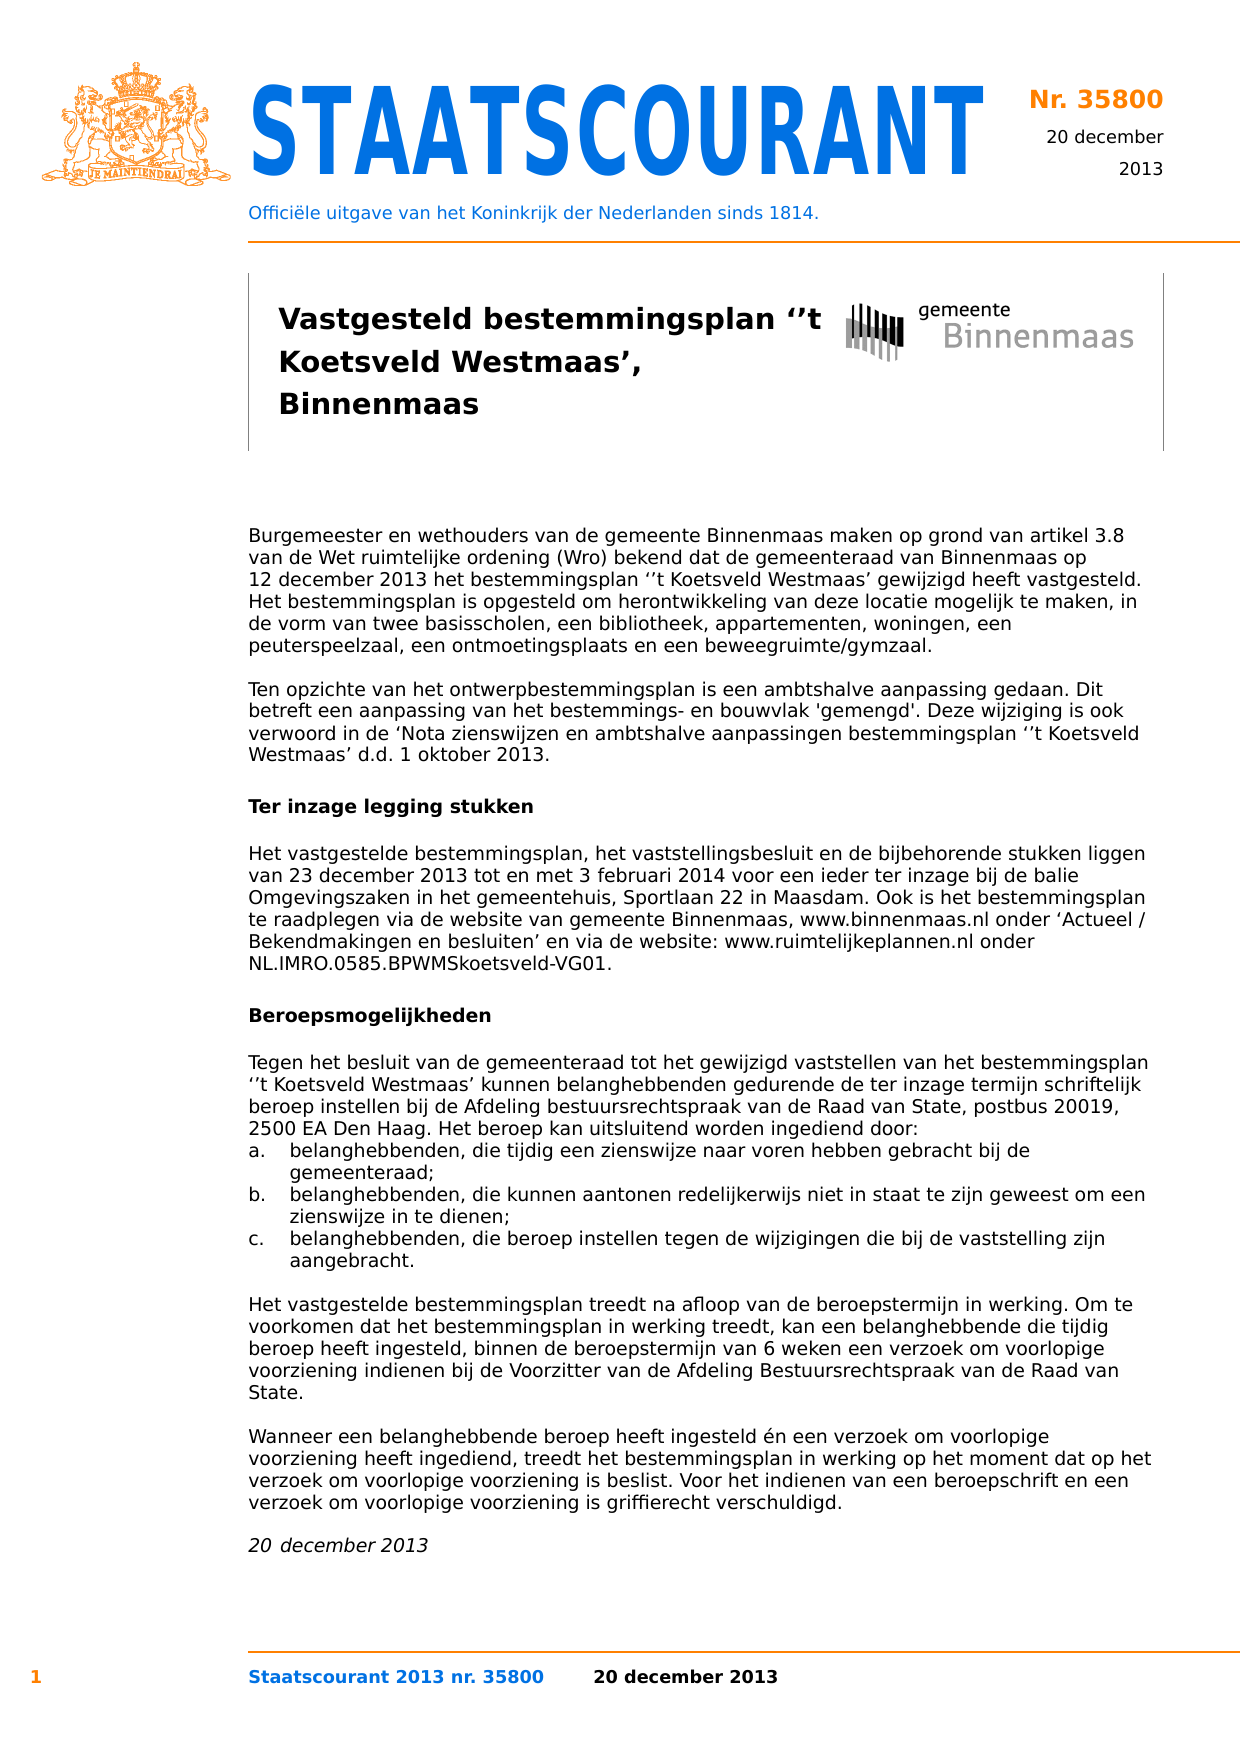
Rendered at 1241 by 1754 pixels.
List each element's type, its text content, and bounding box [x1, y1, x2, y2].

subtitle Ter inzage legging stukken [248, 796, 1163, 818]
subtitle Vastgesteld bestemmingsplan ‘’t Koetsveld Westmaas’, Binnenmaas [249, 273, 1163, 451]
text Wanneer een belanghebbende beroep heeft ingesteld én een verzoek om voorlopige voorziening heeft ingediend, treedt het bestemmingsplan in werking op het moment dat op het verzoek om voorlopige voorziening is beslist. Voor het indienen van een beroepschrift en een verzoek om voorlopige voorziening is griffierecht verschuldigd. [248, 1426, 1163, 1513]
table_cell 2013 [998, 153, 1240, 203]
table_header [25, 62, 248, 241]
text b. belanghebbenden, die kunnen aantonen redelijkerwijs niet in staat te zijn geweest om een zienswijze in te dienen; [248, 1184, 1163, 1228]
subtitle Beroepsmogelijkheden [248, 1005, 1163, 1027]
table_cell Officiële uitgave van het Koninkrijk der Nederlanden sinds 1814. [248, 203, 1240, 241]
table_header STAATSCOURANT [248, 62, 998, 203]
text 20 december 2013 [248, 1535, 1163, 1557]
text a. belanghebbenden, die tijdig een zienswijze naar voren hebben gebracht bij de gemeenteraad; [248, 1140, 1163, 1184]
text Het vastgestelde bestemmingsplan treedt na afloop van de beroepstermijn in werking. Om te voorkomen dat het bestemmingsplan in werking treedt, kan een belanghebbende die tijdig beroep heeft ingesteld, binnen de beroepstermijn van 6 weken een verzoek om voorlopige voorziening indienen bij de Voorzitter van de Afdeling Bestuursrechtspraak van de Raad van State. [248, 1294, 1163, 1404]
picture [844, 302, 1134, 362]
text Ten opzichte van het ontwerpbestemmingsplan is een ambtshalve aanpassing gedaan. Dit betreft een aanpassing van het bestemmings- en bouwvlak 'gemengd'. Deze wijziging is ook verwoord in de ‘Nota zienswijzen en ambtshalve aanpassingen bestemmingsplan ‘’t Koetsveld Westmaas’ d.d. 1 oktober 2013. [248, 678, 1163, 766]
text Burgemeester en wethouders van de gemeente Binnenmaas maken op grond van artikel 3.8 van de Wet ruimtelijke ordening (Wro) bekend dat de gemeenteraad van Binnenmaas op 12 december 2013 het bestemmingsplan ‘’t Koetsveld Westmaas’ gewijzigd heeft vastgesteld. Het bestemmingsplan is opgesteld om herontwikkeling van deze locatie mogelijk te maken, in de vorm van twee basisscholen, een bibliotheek, appartementen, woningen, een peuterspeelzaal, een ontmoetingsplaats en een beweegruimte/gymzaal. [248, 525, 1163, 657]
picture [41, 62, 231, 186]
table_header Nr. 35800 [998, 62, 1240, 121]
text c. belanghebbenden, die beroep instellen tegen de wijzigingen die bij de vaststelling zijn aangebracht. [248, 1228, 1163, 1272]
text Het vastgestelde bestemmingsplan, het vaststellingsbesluit en de bijbehorende stukken liggen van 23 december 2013 tot en met 3 februari 2014 voor een ieder ter inzage bij de balie Omgevingszaken in het gemeentehuis, Sportlaan 22 in Maasdam. Ook is het bestemmingsplan te raadplegen via de website van gemeente Binnenmaas, www.binnenmaas.nl onder ‘Actueel / Bekendmakingen en besluiten’ en via de website: www.ruimtelijkeplannen.nl onder NL.IMRO.0585.BPWMSkoetsveld-VG01. [248, 843, 1163, 975]
text Tegen het besluit van de gemeenteraad tot het gewijzigd vaststellen van het bestemmingsplan ‘’t Koetsveld Westmaas’ kunnen belanghebbenden gedurende de ter inzage termijn schriftelijk beroep instellen bij de Afdeling bestuursrechtspraak van de Raad van State, postbus 20019, 2500 EA Den Haag. Het beroep kan uitsluitend worden ingediend door: [248, 1052, 1163, 1140]
table_cell 20 december [998, 121, 1240, 153]
